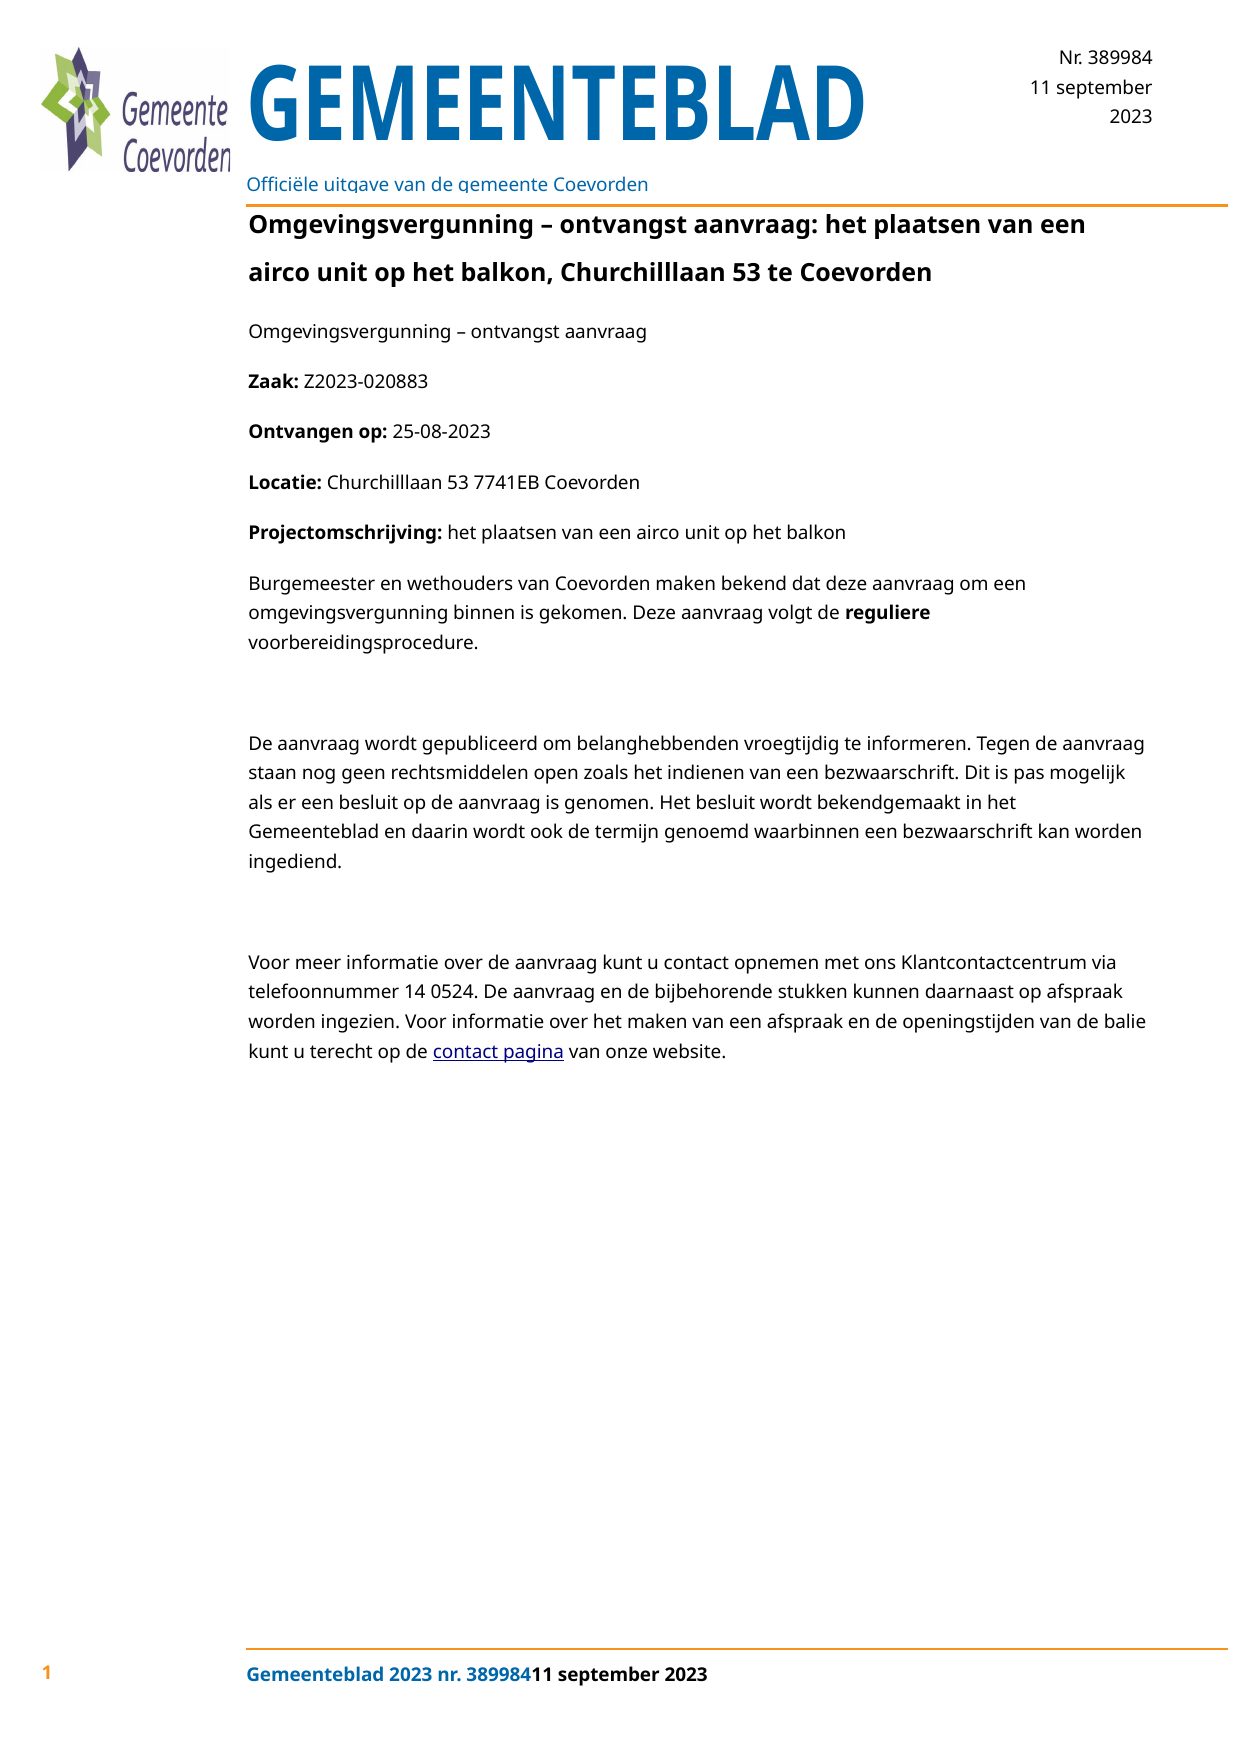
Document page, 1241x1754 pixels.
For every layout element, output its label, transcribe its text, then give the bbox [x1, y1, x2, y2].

text Projectomschrijving: het plaatsen van een airco unit op het balkon [248, 519, 1152, 545]
text Burgemeester en wethouders van Coevorden maken bekend dat deze aanvraag om een omgevingsvergunning binnen is gekomen. Deze aanvraag volgt de reguliere voorbereidingsprocedure. [248, 570, 1152, 655]
text Locatie: Churchilllaan 53 7741EB Coevorden [248, 469, 1152, 495]
text Voor meer informatie over de aanvraag kunt u contact opnemen met ons Klantcontactcentrum via telefoonnummer 14 0524. De aanvraag en de bijbehorende stukken kunnen daarnaast op afspraak worden ingezien. Voor informatie over het maken van een afspraak en de openingstijden van de balie kunt u terecht op de contact pagina van onze website. [248, 949, 1152, 1064]
text Omgevingsvergunning – ontvangst aanvraag [248, 318, 1152, 344]
text De aanvraag wordt gepubliceerd om belanghebbenden vroegtijdig te informeren. Tegen de aanvraag staan nog geen rechtsmiddelen open zoals het indienen van een bezwaarschrift. Dit is pas mogelijk als er een besluit op de aanvraag is genomen. Het besluit wordt bekendgemaakt in het Gemeenteblad en daarin wordt ook de termijn genoemd waarbinnen een bezwaarschrift kan worden ingediend. [248, 730, 1152, 874]
text Zaak: Z2023-020883 [248, 368, 1152, 394]
text Ontvangen op: 25-08-2023 [248, 419, 1152, 444]
text Omgevingsvergunning – ontvangst aanvraag: het plaatsen van een airco unit op het balkon, Churchilllaan 53 te Coevorden [248, 207, 1152, 288]
picture [41, 47, 231, 172]
